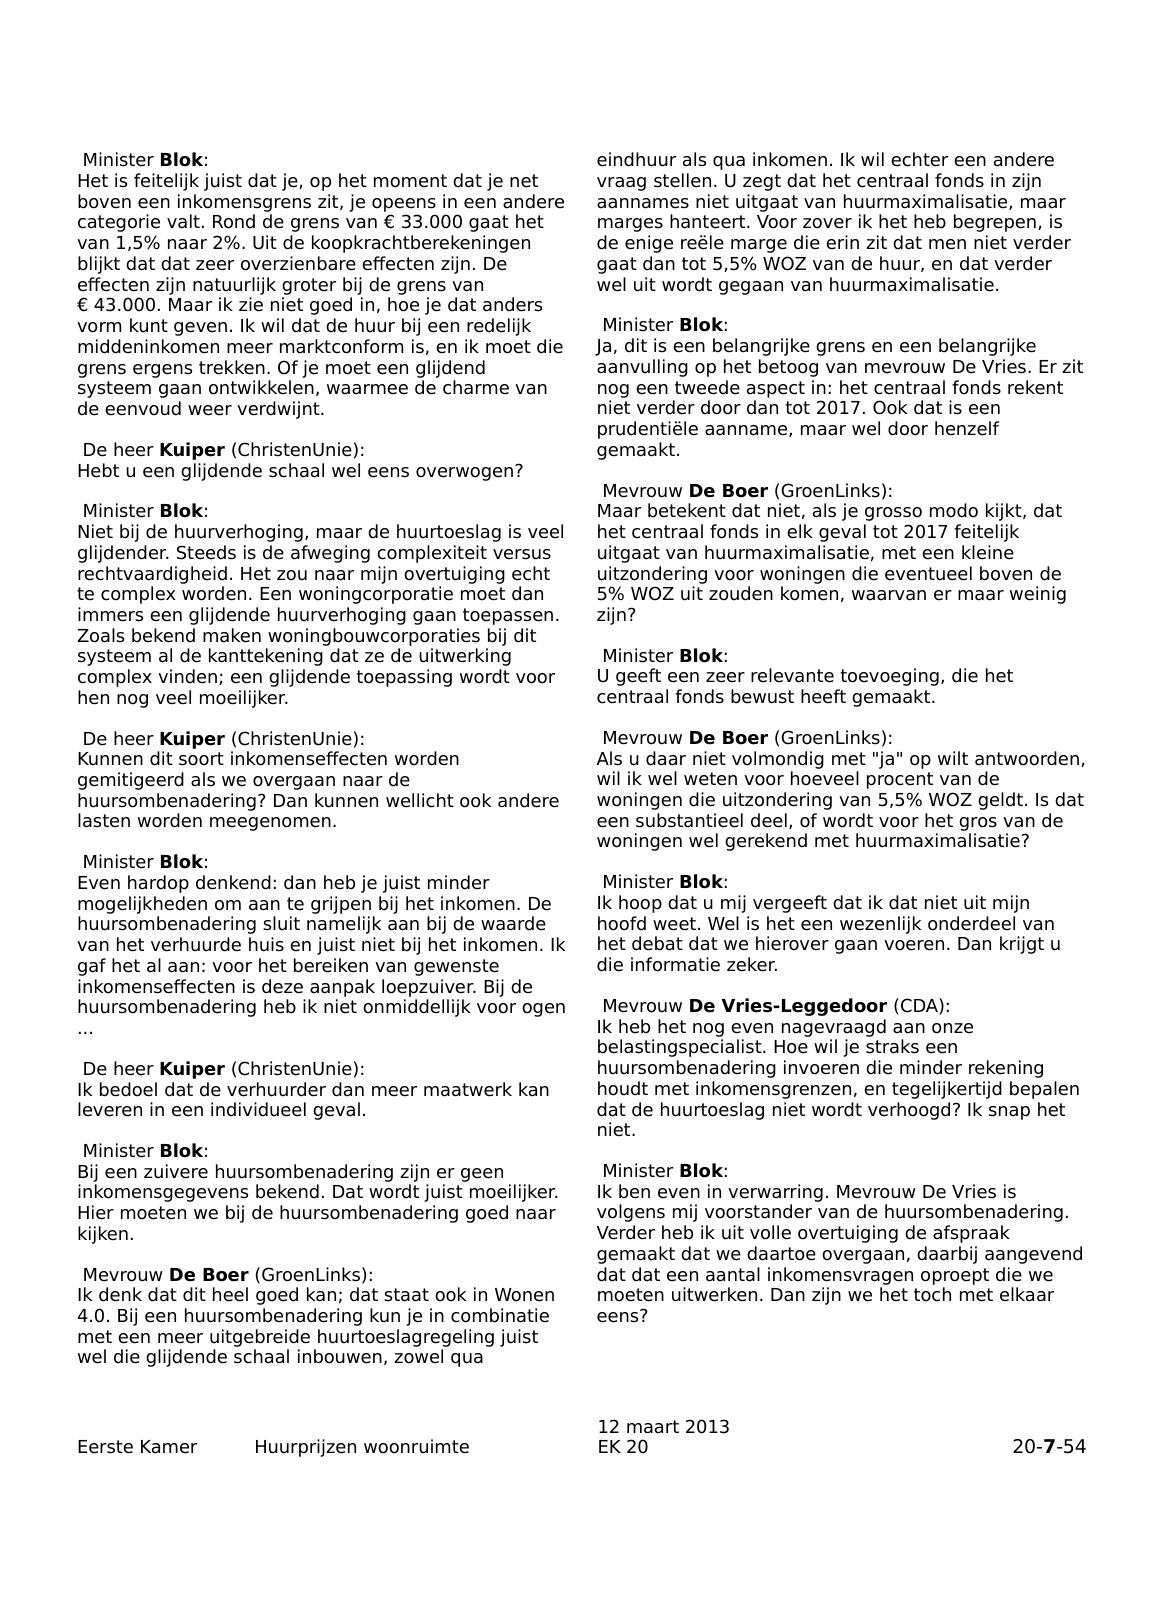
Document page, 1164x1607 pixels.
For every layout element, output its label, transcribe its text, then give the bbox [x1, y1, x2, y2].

text U geeft een zeer relevante toevoeging, die het centraal fonds bewust heeft gemaakt. [596, 666, 1087, 708]
text De heer Kuiper (ChristenUnie): [77, 440, 567, 460]
text Mevrouw De Vries-Leggedoor (CDA): [596, 996, 1087, 1016]
text Minister Blok: [77, 852, 567, 873]
text Ja, dit is een belangrijke grens en een belangrijke aanvulling op het betoog van mevrouw De Vries. Er zit nog een tweede aspect in: het centraal fonds rekent niet verder door dan tot 2017. Ook dat is een prudentiële aanname, maar wel door henzelf gemaakt. [596, 336, 1087, 460]
text Minister Blok: [596, 1161, 1087, 1182]
text Het is feitelijk juist dat je, op het moment dat je net boven een inkomensgrens zit, je opeens in een andere categorie valt. Rond de grens van € 33.000 gaat het van 1,5% naar 2%. Uit de koopkrachtberekeningen blijkt dat dat zeer overzienbare effecten zijn. De effecten zijn natuurlijk groter bij de grens van € 43.000. Maar ik zie niet goed in, hoe je dat anders vorm kunt geven. Ik wil dat de huur bij een redelijk middeninkomen meer marktconform is, en ik moet die grens ergens trekken. Of je moet een glijdend systeem gaan ontwikkelen, waarmee de charme van de eenvoud weer verdwijnt. [77, 171, 567, 420]
text Ik ben even in verwarring. Mevrouw De Vries is volgens mij voorstander van de huursombenadering. Verder heb ik uit volle overtuiging de afspraak gemaakt dat we daartoe overgaan, daarbij aangevend dat dat een aantal inkomensvragen oproept die we moeten uitwerken. Dan zijn we het toch met elkaar eens? [596, 1182, 1087, 1327]
text Maar betekent dat niet, als je grosso modo kijkt, dat het centraal fonds in elk geval tot 2017 feitelijk uitgaat van huurmaximalisatie, met een kleine uitzondering voor woningen die eventueel boven de 5% WOZ uit zouden komen, waarvan er maar weinig zijn? [596, 501, 1087, 626]
text Minister Blok: [596, 315, 1087, 336]
text Niet bij de huurverhoging, maar de huurtoeslag is veel glijdender. Steeds is de afweging complexiteit versus rechtvaardigheid. Het zou naar mijn overtuiging echt te complex worden. Een woningcorporatie moet dan immers een glijdende huurverhoging gaan toepassen. Zoals bekend maken woningbouwcorporaties bij dit systeem al de kanttekening dat ze de uitwerking complex vinden; een glijdende toepassing wordt voor hen nog veel moeilijker. [77, 522, 567, 708]
text Minister Blok: [596, 872, 1087, 893]
text Minister Blok: [77, 150, 567, 171]
text Mevrouw De Boer (GroenLinks): [596, 728, 1087, 748]
text Minister Blok: [77, 501, 567, 522]
text Hebt u een glijdende schaal wel eens overwogen? [77, 460, 567, 481]
text Even hardop denkend: dan heb je juist minder mogelijkheden om aan te grijpen bij het inkomen. De huursombenadering sluit namelijk aan bij de waarde van het verhuurde huis en juist niet bij het inkomen. Ik gaf het al aan: voor het bereiken van gewenste inkomenseffecten is deze aanpak loepzuiver. Bij de huursombenadering heb ik niet onmiddellijk voor ogen ... [77, 873, 567, 1039]
text Ik bedoel dat de verhuurder dan meer maatwerk kan leveren in een individueel geval. [77, 1079, 567, 1121]
text Minister Blok: [77, 1141, 567, 1162]
text Ik denk dat dit heel goed kan; dat staat ook in Wonen 4.0. Bij een huursombenadering kun je in combinatie met een meer uitgebreide huurtoeslagregeling juist wel die glijdende schaal inbouwen, zowel qua [77, 1285, 567, 1368]
text Mevrouw De Boer (GroenLinks): [77, 1264, 567, 1285]
text Ik hoop dat u mij vergeeft dat ik dat niet uit mijn hoofd weet. Wel is het een wezenlijk onderdeel van het debat dat we hierover gaan voeren. Dan krijgt u die informatie zeker. [596, 893, 1087, 976]
text Mevrouw De Boer (GroenLinks): [596, 480, 1087, 501]
text Ik heb het nog even nagevraagd aan onze belastingspecialist. Hoe wil je straks een huursombenadering invoeren die minder rekening houdt met inkomensgrenzen, en tegelijkertijd bepalen dat de huurtoeslag niet wordt verhoogd? Ik snap het niet. [596, 1016, 1087, 1141]
text Kunnen dit soort inkomenseffecten worden gemitigeerd als we overgaan naar de huursombenadering? Dan kunnen wellicht ook andere lasten worden meegenomen. [77, 749, 567, 832]
text Als u daar niet volmondig met "ja" op wilt antwoorden, wil ik wel weten voor hoeveel procent van de woningen die uitzondering van 5,5% WOZ geldt. Is dat een substantieel deel, of wordt voor het gros van de woningen wel gerekend met huurmaximalisatie? [596, 748, 1087, 852]
text Minister Blok: [596, 646, 1087, 666]
text De heer Kuiper (ChristenUnie): [77, 1059, 567, 1079]
text Bij een zuivere huursombenadering zijn er geen inkomensgegevens bekend. Dat wordt juist moeilijker. Hier moeten we bij de huursombenadering goed naar kijken. [77, 1162, 567, 1244]
text eindhuur als qua inkomen. Ik wil echter een andere vraag stellen. U zegt dat het centraal fonds in zijn aannames niet uitgaat van huurmaximalisatie, maar marges hanteert. Voor zover ik het heb begrepen, is de enige reële marge die erin zit dat men niet verder gaat dan tot 5,5% WOZ van de huur, en dat verder wel uit wordt gegaan van huurmaximalisatie. [596, 150, 1087, 295]
text De heer Kuiper (ChristenUnie): [77, 728, 567, 749]
